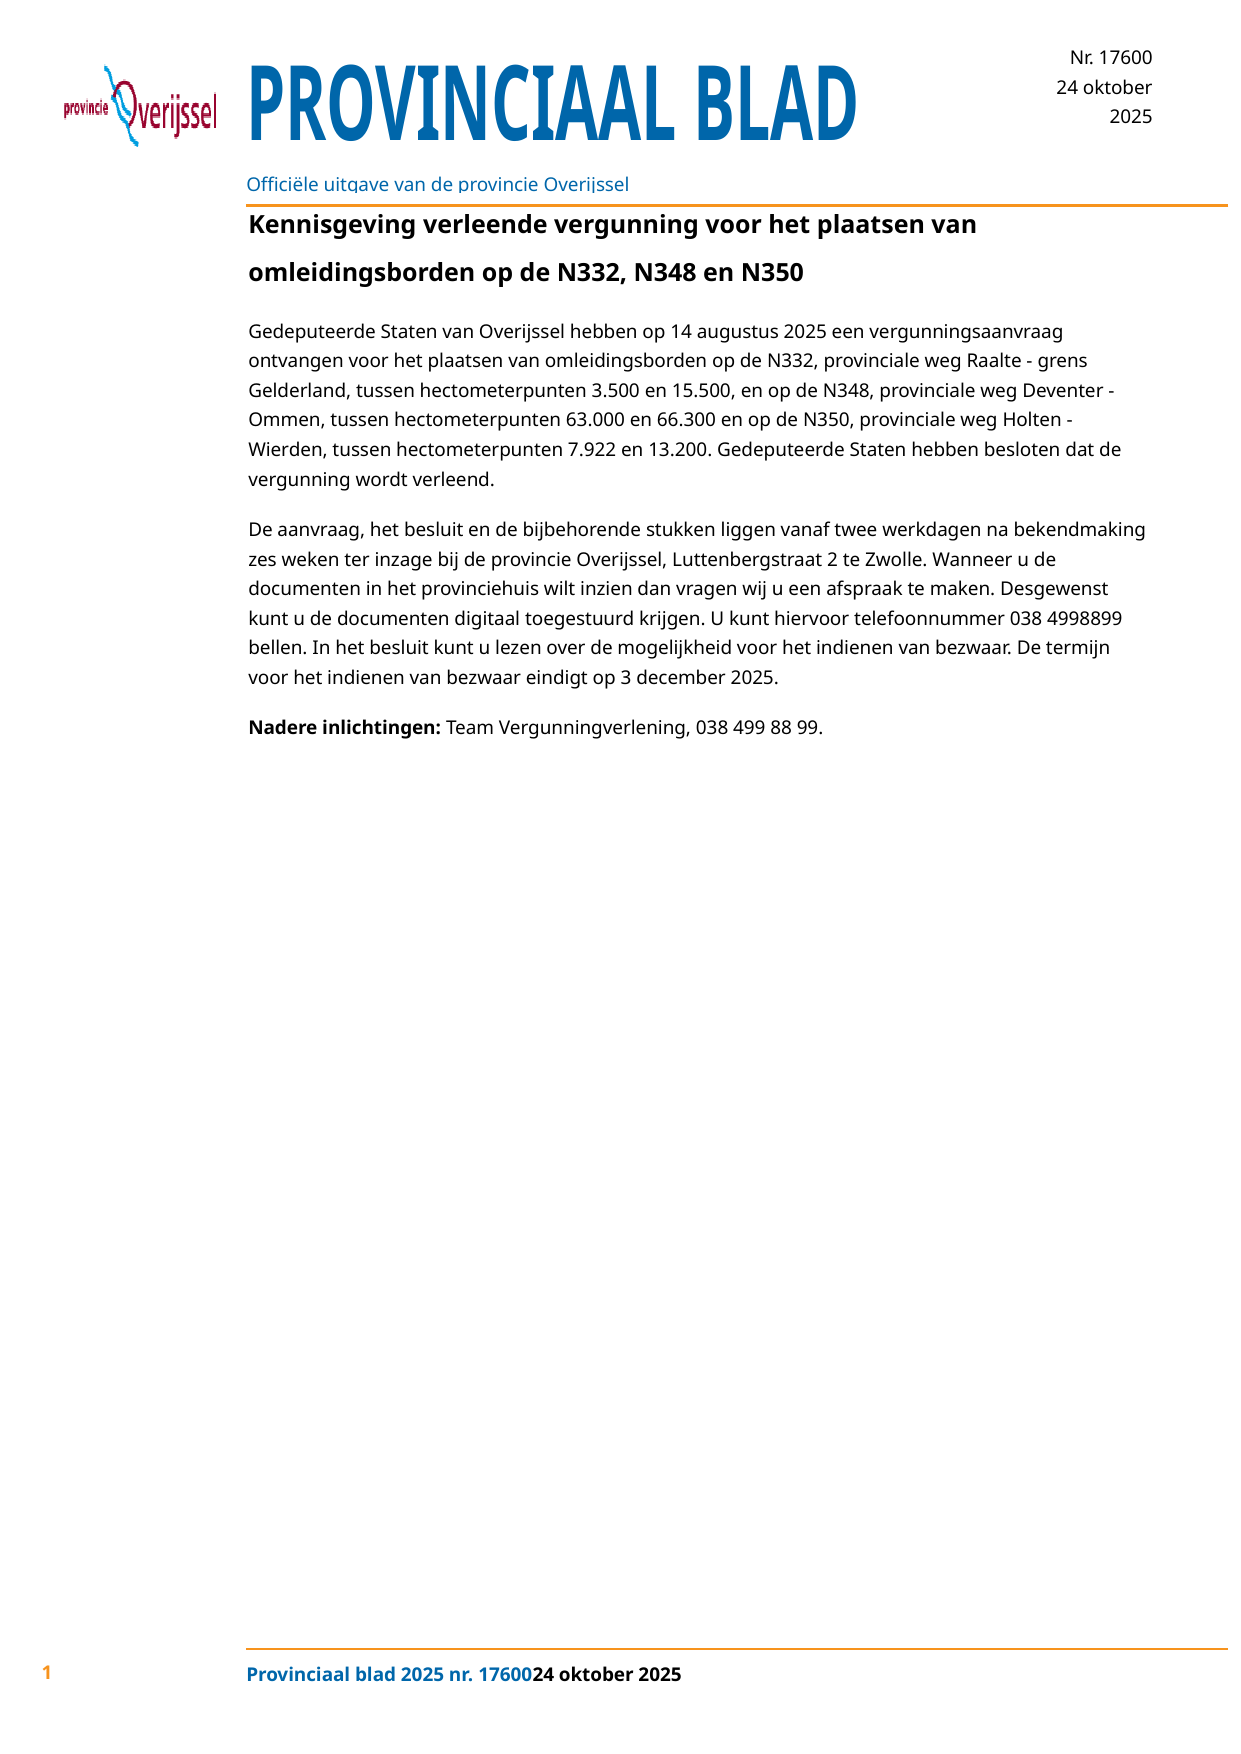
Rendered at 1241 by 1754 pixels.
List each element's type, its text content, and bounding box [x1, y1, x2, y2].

text Gedeputeerde Staten van Overijssel hebben op 14 augustus 2025 een vergunningsaanvraag ontvangen voor het plaatsen van omleidingsborden op de N332, provinciale weg Raalte - grens Gelderland, tussen hectometerpunten 3.500 en 15.500, en op de N348, provinciale weg Deventer - Ommen, tussen hectometerpunten 63.000 en 66.300 en op de N350, provinciale weg Holten - Wierden, tussen hectometerpunten 7.922 en 13.200. Gedeputeerde Staten hebben besloten dat de vergunning wordt verleend. [248, 318, 1152, 492]
text Nadere inlichtingen: Team Vergunningverlening, 038 499 88 99. [248, 714, 1152, 740]
picture [41, 47, 231, 172]
text Kennisgeving verleende vergunning voor het plaatsen van omleidingsborden op de N332, N348 en N350 [248, 207, 1152, 288]
text De aanvraag, het besluit en de bijbehorende stukken liggen vanaf twee werkdagen na bekendmaking zes weken ter inzage bij de provincie Overijssel, Luttenbergstraat 2 te Zwolle. Wanneer u de documenten in het provinciehuis wilt inzien dan vragen wij u een afspraak te maken. Desgewenst kunt u de documenten digitaal toegestuurd krijgen. U kunt hiervoor telefoonnummer 038 4998899 bellen. In het besluit kunt u lezen over de mogelijkheid voor het indienen van bezwaar. De termijn voor het indienen van bezwaar eindigt op 3 december 2025. [248, 516, 1152, 690]
